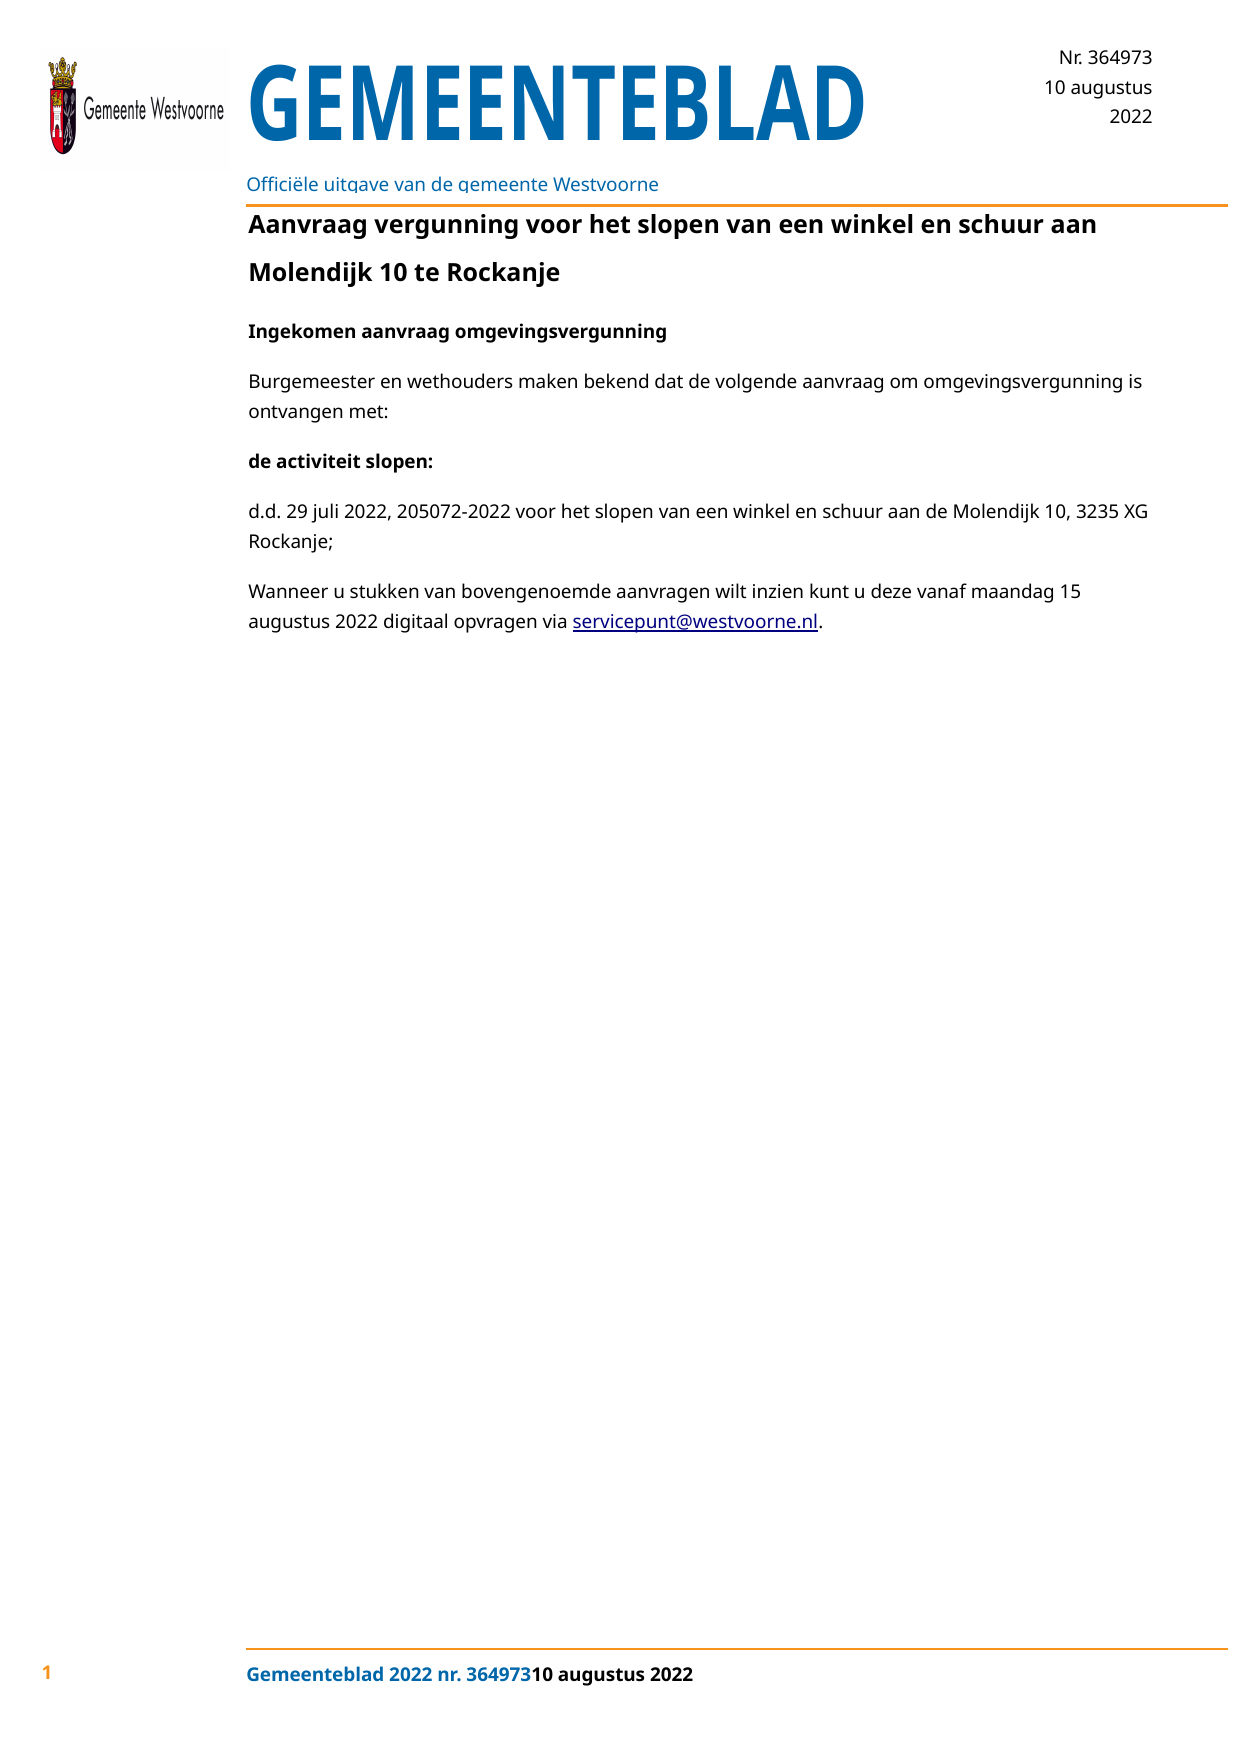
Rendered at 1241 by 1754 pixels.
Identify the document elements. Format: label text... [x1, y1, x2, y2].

text Ingekomen aanvraag omgevingsvergunning [248, 318, 1152, 344]
text Burgemeester en wethouders maken bekend dat de volgende aanvraag om omgevingsvergunning is ontvangen met: [248, 368, 1152, 424]
text Wanneer u stukken van bovengenoemde aanvragen wilt inzien kunt u deze vanaf maandag 15 augustus 2022 digitaal opvragen via servicepunt@westvoorne.nl. [248, 579, 1152, 634]
text d.d. 29 juli 2022, 205072-2022 voor het slopen van een winkel en schuur aan de Molendijk 10, 3235 XG Rockanje; [248, 499, 1152, 554]
text de activiteit slopen: [248, 448, 1152, 474]
picture [41, 47, 231, 172]
text Aanvraag vergunning voor het slopen van een winkel en schuur aan Molendijk 10 te Rockanje [248, 207, 1152, 288]
